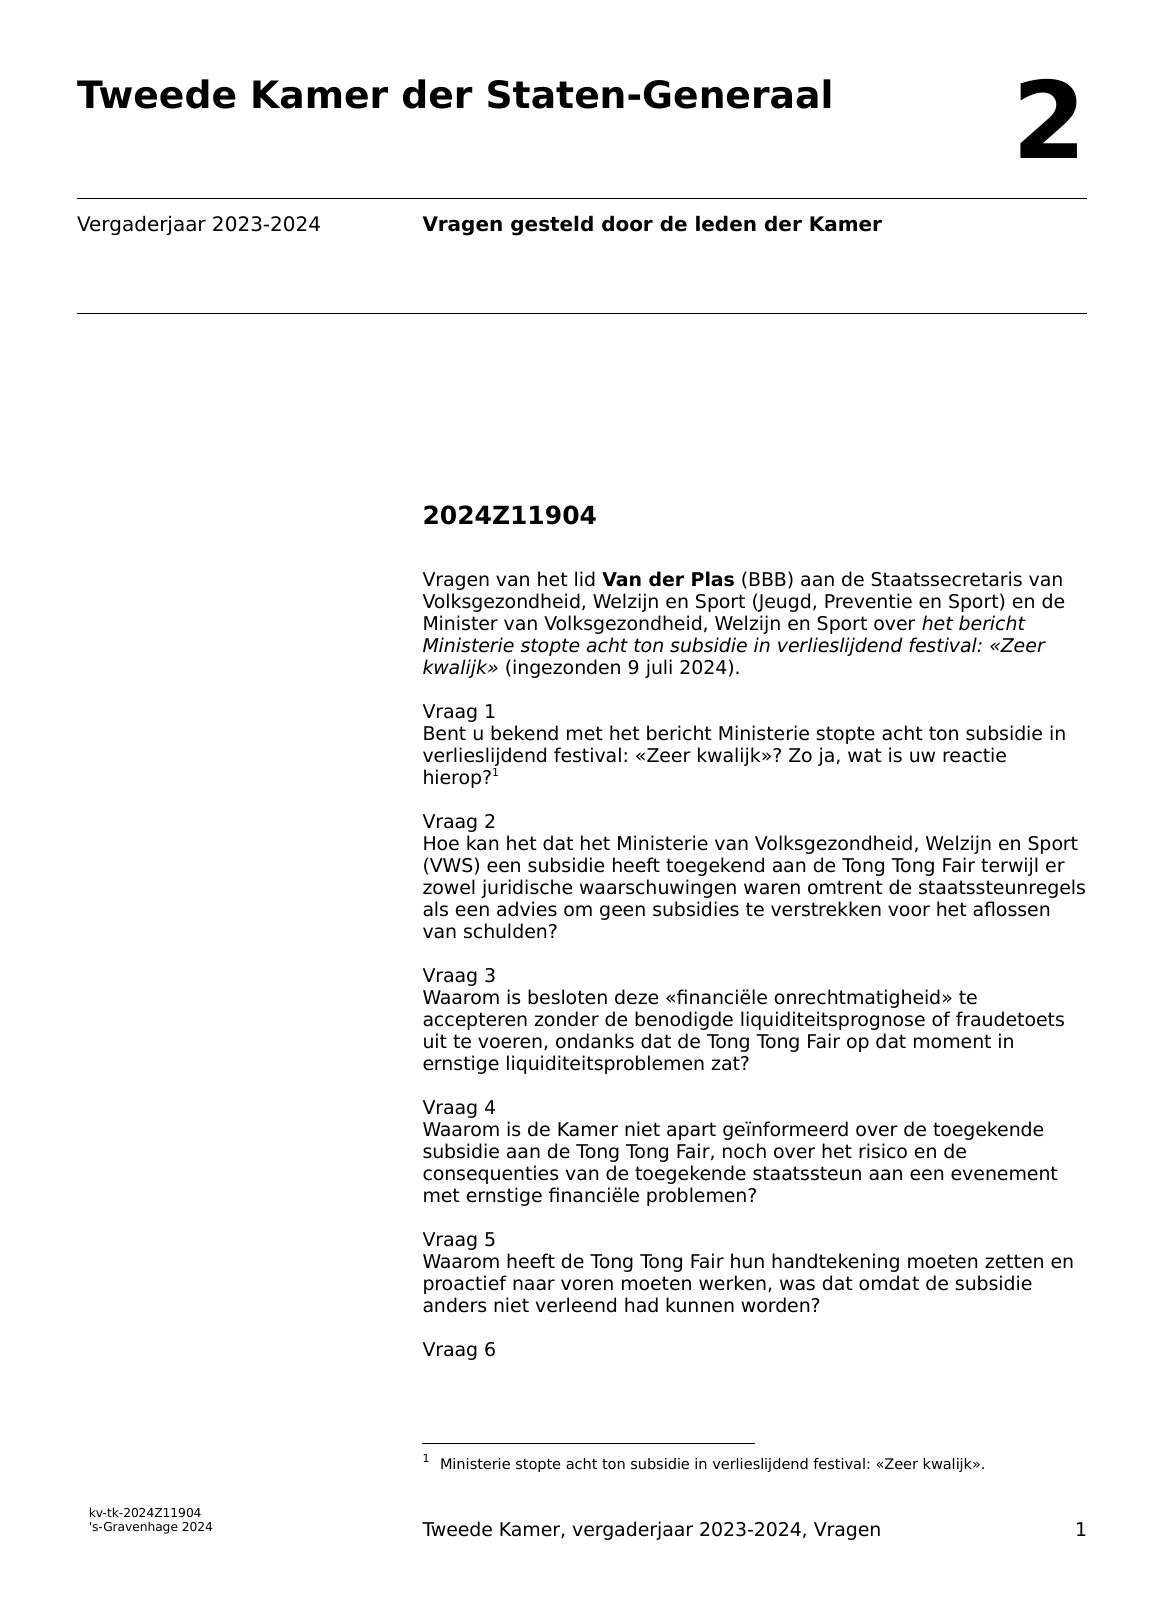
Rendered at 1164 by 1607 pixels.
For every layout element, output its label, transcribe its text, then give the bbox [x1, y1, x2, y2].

text kv-tk-2024Z11904 [88, 1506, 323, 1520]
text 2024Z11904 [422, 501, 1087, 531]
text Bent u bekend met het bericht Ministerie stopte acht ton subsidie in verlieslijdend festival: «Zeer kwalijk»? Zo ja, wat is uw reactie hierop? [422, 723, 1087, 789]
table_header Tweede Kamer der Staten-Generaal [77, 59, 886, 198]
text Waarom is besloten deze «financiële onrechtmatigheid» te accepteren zonder de benodigde liquiditeitsprognose of fraudetoets uit te voeren, ondanks dat de Tong Tong Fair op dat moment in ernstige liquiditeitsproblemen zat? [422, 987, 1087, 1075]
text Vraag 1 [422, 701, 1087, 723]
table_cell Vergaderjaar 2023-2024 [77, 199, 422, 313]
table_cell Vragen gesteld door de leden der Kamer [422, 199, 1087, 313]
text Hoe kan het dat het Ministerie van Volksgezondheid, Welzijn en Sport (VWS) een subsidie heeft toegekend aan de Tong Tong Fair terwijl er zowel juridische waarschuwingen waren omtrent de staatssteunregels als een advies om geen subsidies te verstrekken voor het aflossen van schulden? [422, 833, 1087, 943]
text Vraag 5 [422, 1229, 1087, 1251]
text Vraag 6 [422, 1339, 1087, 1361]
text Waarom is de Kamer niet apart geïnformeerd over de toegekende subsidie aan de Tong Tong Fair, noch over het risico en de consequenties van de toegekende staatssteun aan een evenement met ernstige financiële problemen? [422, 1119, 1087, 1207]
text Vraag 4 [422, 1097, 1087, 1119]
text Vragen van het lid Van der Plas (BBB) aan de Staatssecretaris van Volksgezondheid, Welzijn en Sport (Jeugd, Preventie en Sport) en de Minister van Volksgezondheid, Welzijn en Sport over het bericht Ministerie stopte acht ton subsidie in verlieslijdend festival: «Zeer kwalijk» (ingezonden 9 juli 2024). [422, 569, 1087, 679]
table_header 2 [886, 59, 1087, 198]
text Vraag 3 [422, 965, 1087, 987]
text 's-Gravenhage 2024 [88, 1520, 323, 1534]
text Vraag 2 [422, 811, 1087, 833]
text Waarom heeft de Tong Tong Fair hun handtekening moeten zetten en proactief naar voren moeten werken, was dat omdat de subsidie anders niet verleend had kunnen worden? [422, 1251, 1087, 1317]
text Ministerie stopte acht ton subsidie in verlieslijdend festival: «Zeer kwalijk». [422, 1452, 1087, 1474]
